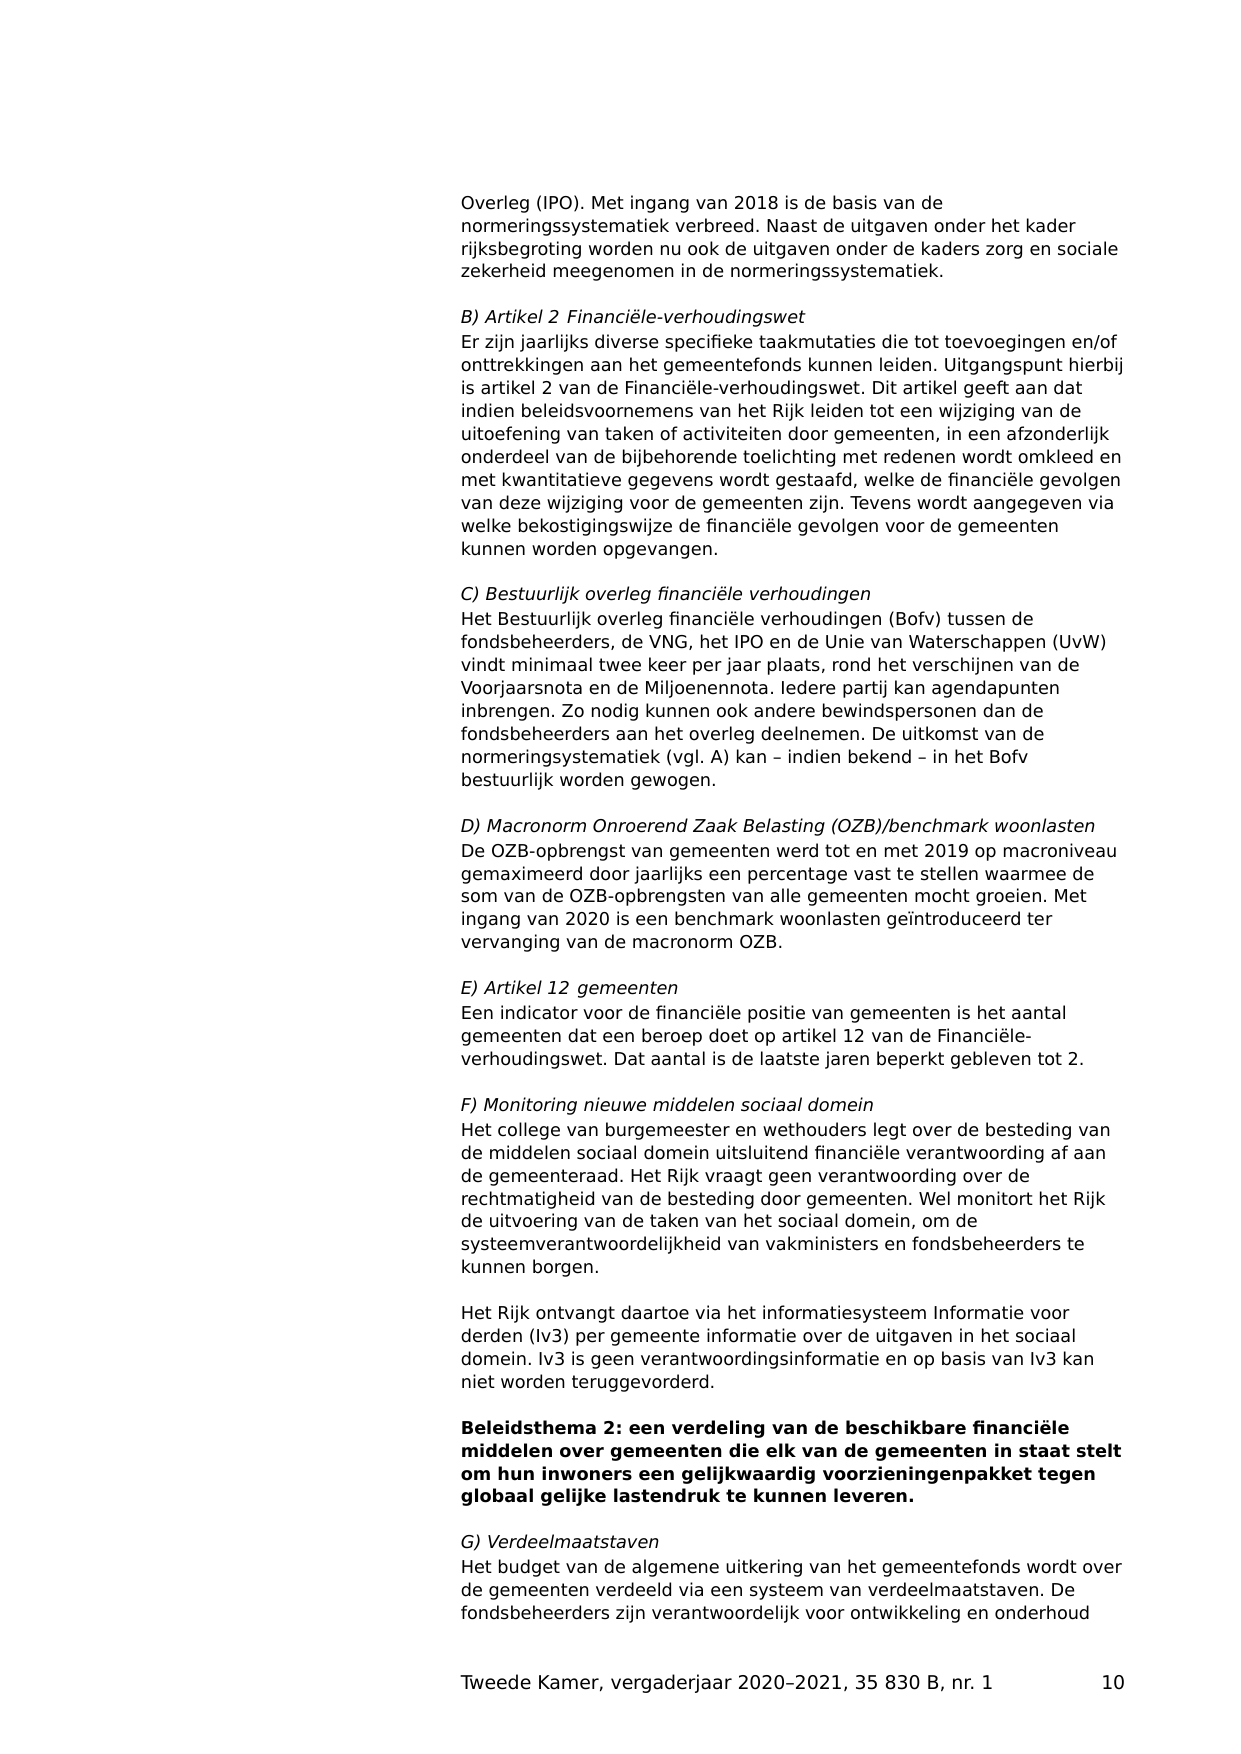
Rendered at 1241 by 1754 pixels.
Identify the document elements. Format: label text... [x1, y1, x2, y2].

text G) Verdeelmaatstaven [461, 1530, 1125, 1553]
text Er zijn jaarlijks diverse specifieke taakmutaties die tot toevoegingen en/of onttrekkingen aan het gemeentefonds kunnen leiden. Uitgangspunt hierbij is artikel 2 van de Financiële-verhoudingswet. Dit artikel geeft aan dat indien beleidsvoornemens van het Rijk leiden tot een wijziging van de uitoefening van taken of activiteiten door gemeenten, in een afzonderlijk onderdeel van de bijbehorende toelichting met redenen wordt omkleed en met kwantitatieve gegevens wordt gestaafd, welke de financiële gevolgen van deze wijziging voor de gemeenten zijn. Tevens wordt aangegeven via welke bekostigingswijze de financiële gevolgen voor de gemeenten kunnen worden opgevangen. [461, 330, 1125, 559]
text Een indicator voor de financiële positie van gemeenten is het aantal gemeenten dat een beroep doet op artikel 12 van de Financiële-verhoudingswet. Dat aantal is de laatste jaren beperkt gebleven tot 2. [461, 1001, 1125, 1070]
text Het Bestuurlijk overleg financiële verhoudingen (Bofv) tussen de fondsbeheerders, de VNG, het IPO en de Unie van Waterschappen (UvW) vindt minimaal twee keer per jaar plaats, rond het verschijnen van de Voorjaarsnota en de Miljoenennota. Iedere partij kan agendapunten inbrengen. Zo nodig kunnen ook andere bewindspersonen dan de fondsbeheerders aan het overleg deelnemen. De uitkomst van de normeringsystematiek (vgl. A) kan – indien bekend – in het Bofv bestuurlijk worden gewogen. [461, 607, 1125, 791]
text Het Rijk ontvangt daartoe via het informatiesysteem Informatie voor derden (Iv3) per gemeente informatie over de uitgaven in het sociaal domein. Iv3 is geen verantwoordingsinformatie en op basis van Iv3 kan niet worden teruggevorderd. [461, 1301, 1125, 1393]
text E) Artikel 12 gemeenten [461, 976, 1125, 999]
text Overleg (IPO). Met ingang van 2018 is de basis van de normeringssystematiek verbreed. Naast de uitgaven onder het kader rijksbegroting worden nu ook de uitgaven onder de kaders zorg en sociale zekerheid meegenomen in de normeringssystematiek. [461, 191, 1125, 282]
text F) Monitoring nieuwe middelen sociaal domein [461, 1093, 1125, 1116]
text De OZB-opbrengst van gemeenten werd tot en met 2019 op macroniveau gemaximeerd door jaarlijks een percentage vast te stellen waarmee de som van de OZB-opbrengsten van alle gemeenten mocht groeien. Met ingang van 2020 is een benchmark woonlasten geïntroduceerd ter vervanging van de macronorm OZB. [461, 839, 1125, 953]
text C) Bestuurlijk overleg financiële verhoudingen [461, 582, 1125, 605]
text D) Macronorm Onroerend Zaak Belasting (OZB)/benchmark woonlasten [461, 814, 1125, 837]
text Het budget van de algemene uitkering van het gemeentefonds wordt over de gemeenten verdeeld via een systeem van verdeelmaatstaven. De fondsbeheerders zijn verantwoordelijk voor ontwikkeling en onderhoud [461, 1555, 1125, 1624]
text B) Artikel 2 Financiële-verhoudingswet [461, 305, 1125, 328]
text Beleidsthema 2: een verdeling van de beschikbare financiële middelen over gemeenten die elk van de gemeenten in staat stelt om hun inwoners een gelijkwaardig voorzieningenpakket tegen globaal gelijke lastendruk te kunnen leveren. [461, 1416, 1125, 1507]
text Het college van burgemeester en wethouders legt over de besteding van de middelen sociaal domein uitsluitend financiële verantwoording af aan de gemeenteraad. Het Rijk vraagt geen verantwoording over de rechtmatigheid van de besteding door gemeenten. Wel monitort het Rijk de uitvoering van de taken van het sociaal domein, om de systeemverantwoordelijkheid van vakministers en fondsbeheerders te kunnen borgen. [461, 1118, 1125, 1278]
